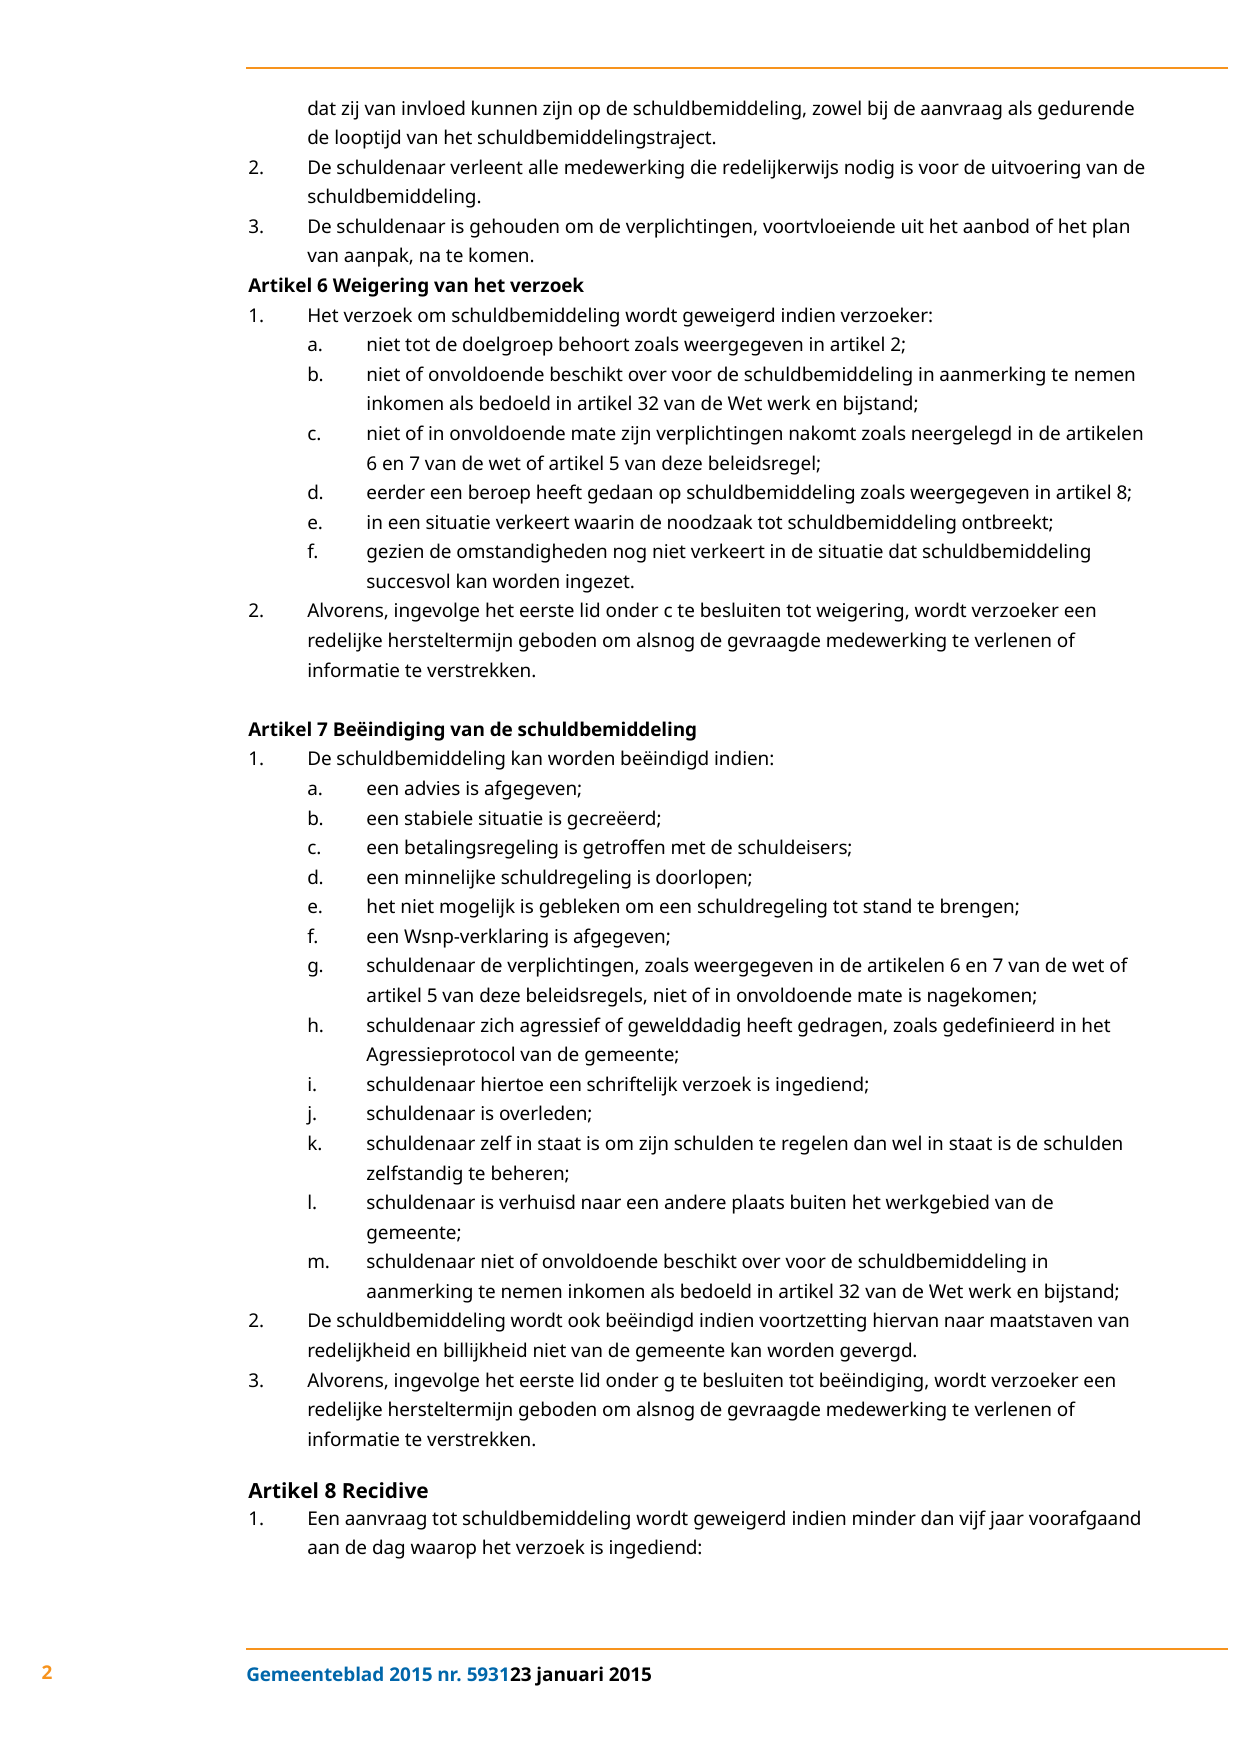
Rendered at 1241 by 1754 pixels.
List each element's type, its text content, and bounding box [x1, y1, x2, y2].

list schuldenaar hiertoe een schriftelijk verzoek is ingediend; [307, 1071, 1152, 1097]
list een Wsnp-verklaring is afgegeven; [307, 923, 1152, 949]
list niet of onvoldoende beschikt over voor de schuldbemiddeling in aanmerking te nemen inkomen als bedoeld in artikel 32 van de Wet werk en bijstand; [307, 361, 1152, 416]
list schuldenaar zich agressief of gewelddadig heeft gedragen, zoals gedefinieerd in het Agressieprotocol van de gemeente; [307, 1012, 1152, 1067]
list schuldenaar niet of onvoldoende beschikt over voor de schuldbemiddeling in aanmerking te nemen inkomen als bedoeld in artikel 32 van de Wet werk en bijstand; [307, 1248, 1152, 1304]
list Het verzoek om schuldbemiddeling wordt geweigerd indien verzoeker: [248, 302, 1152, 328]
list niet tot de doelgroep behoort zoals weergegeven in artikel 2; [307, 331, 1152, 357]
list in een situatie verkeert waarin de noodzaak tot schuldbemiddeling ontbreekt; [307, 509, 1152, 535]
text Artikel 7 Beëindiging van de schuldbemiddeling [248, 716, 1152, 742]
list De schuldenaar verleent alle medewerking die redelijkerwijs nodig is voor de uitvoering van de schuldbemiddeling. [248, 154, 1152, 209]
list dat zij van invloed kunnen zijn op de schuldbemiddeling, zowel bij de aanvraag als gedurende de looptijd van het schuldbemiddelingstraject. [248, 95, 1152, 150]
text Artikel 6 Weigering van het verzoek [248, 272, 1152, 298]
list De schuldenaar is gehouden om de verplichtingen, voortvloeiende uit het aanbod of het plan van aanpak, na te komen. [248, 213, 1152, 268]
list De schuldbemiddeling kan worden beëindigd indien: [248, 746, 1152, 771]
list Een aanvraag tot schuldbemiddeling wordt geweigerd indien minder dan vijf jaar voorafgaand aan de dag waarop het verzoek is ingediend: [248, 1505, 1152, 1560]
list een minnelijke schuldregeling is doorlopen; [307, 864, 1152, 890]
list een stabiele situatie is gecreëerd; [307, 805, 1152, 831]
list schuldenaar is overleden; [307, 1101, 1152, 1126]
list een betalingsregeling is getroffen met de schuldeisers; [307, 834, 1152, 860]
list niet of in onvoldoende mate zijn verplichtingen nakomt zoals neergelegd in de artikelen 6 en 7 van de wet of artikel 5 van deze beleidsregel; [307, 420, 1152, 476]
list schuldenaar de verplichtingen, zoals weergegeven in de artikelen 6 en 7 van de wet of artikel 5 van deze beleidsregels, niet of in onvoldoende mate is nagekomen; [307, 953, 1152, 1008]
list gezien de omstandigheden nog niet verkeert in de situatie dat schuldbemiddeling succesvol kan worden ingezet. [307, 538, 1152, 594]
list schuldenaar is verhuisd naar een andere plaats buiten het werkgebied van de gemeente; [307, 1189, 1152, 1245]
list schuldenaar zelf in staat is om zijn schulden te regelen dan wel in staat is de schulden zelfstandig te beheren; [307, 1130, 1152, 1186]
list het niet mogelijk is gebleken om een schuldregeling tot stand te brengen; [307, 893, 1152, 919]
list een advies is afgegeven; [307, 775, 1152, 801]
list De schuldbemiddeling wordt ook beëindigd indien voortzetting hiervan naar maatstaven van redelijkheid en billijkheid niet van de gemeente kan worden gevergd. [248, 1308, 1152, 1363]
list Alvorens, ingevolge het eerste lid onder g te besluiten tot beëindiging, wordt verzoeker een redelijke hersteltermijn geboden om alsnog de gevraagde medewerking te verlenen of informatie te verstrekken. [248, 1367, 1152, 1452]
list Alvorens, ingevolge het eerste lid onder c te besluiten tot weigering, wordt verzoeker een redelijke hersteltermijn geboden om alsnog de gevraagde medewerking te verlenen of informatie te verstrekken. [248, 598, 1152, 683]
text Artikel 8 Recidive [248, 1476, 1152, 1505]
list eerder een beroep heeft gedaan op schuldbemiddeling zoals weergegeven in artikel 8; [307, 479, 1152, 505]
picture [41, 47, 231, 172]
